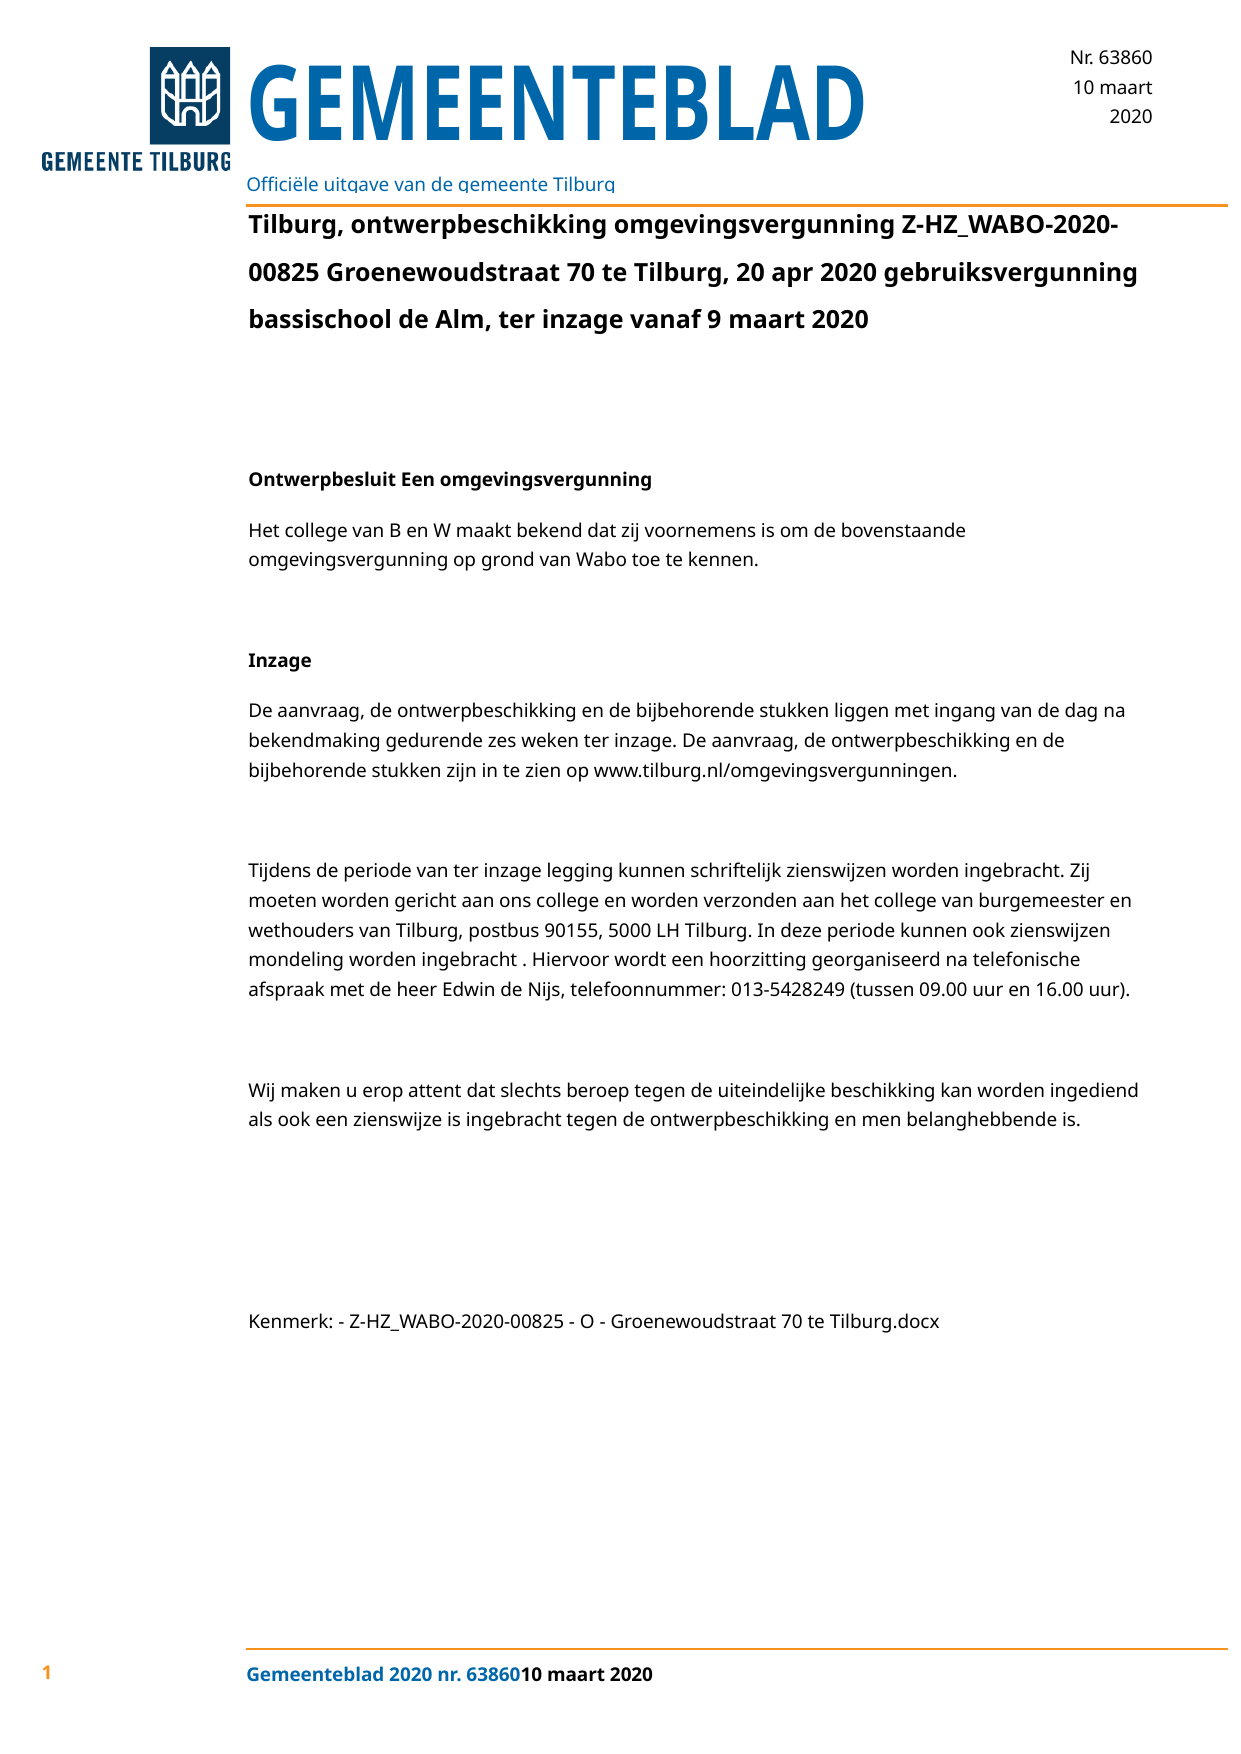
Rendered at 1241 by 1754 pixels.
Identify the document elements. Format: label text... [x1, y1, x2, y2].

text Tijdens de periode van ter inzage legging kunnen schriftelijk zienswijzen worden ingebracht. Zij moeten worden gericht aan ons college en worden verzonden aan het college van burgemeester en wethouders van Tilburg, postbus 90155, 5000 LH Tilburg. In deze periode kunnen ook zienswijzen mondeling worden ingebracht . Hiervoor wordt een hoorzitting georganiseerd na telefonische afspraak met de heer Edwin de Nijs, telefoonnummer: 013-5428249 (tussen 09.00 uur en 16.00 uur). [248, 858, 1152, 1002]
picture [41, 47, 231, 172]
text Wij maken u erop attent dat slechts beroep tegen de uiteindelijke beschikking kan worden ingediend als ook een zienswijze is ingebracht tegen de ontwerpbeschikking en men belanghebbende is. [248, 1077, 1152, 1132]
text Kenmerk: - Z-HZ_WABO-2020-00825 - O - Groenewoudstraat 70 te Tilburg.docx [248, 1308, 1152, 1334]
text Inzage [248, 647, 1152, 673]
text Het college van B en W maakt bekend dat zij voornemens is om de bovenstaande omgevingsvergunning op grond van Wabo toe te kennen. [248, 517, 1152, 572]
text De aanvraag, de ontwerpbeschikking en de bijbehorende stukken liggen met ingang van de dag na bekendmaking gedurende zes weken ter inzage. De aanvraag, de ontwerpbeschikking en de bijbehorende stukken zijn in te zien op www.tilburg.nl/omgevingsvergunningen. [248, 698, 1152, 782]
text Ontwerpbesluit Een omgevingsvergunning [248, 466, 1152, 492]
text Tilburg, ontwerpbeschikking omgevingsvergunning Z-HZ_WABO-2020-00825 Groenewoudstraat 70 te Tilburg, 20 apr 2020 gebruiksvergunning bassischool de Alm, ter inzage vanaf 9 maart 2020 [248, 207, 1152, 336]
